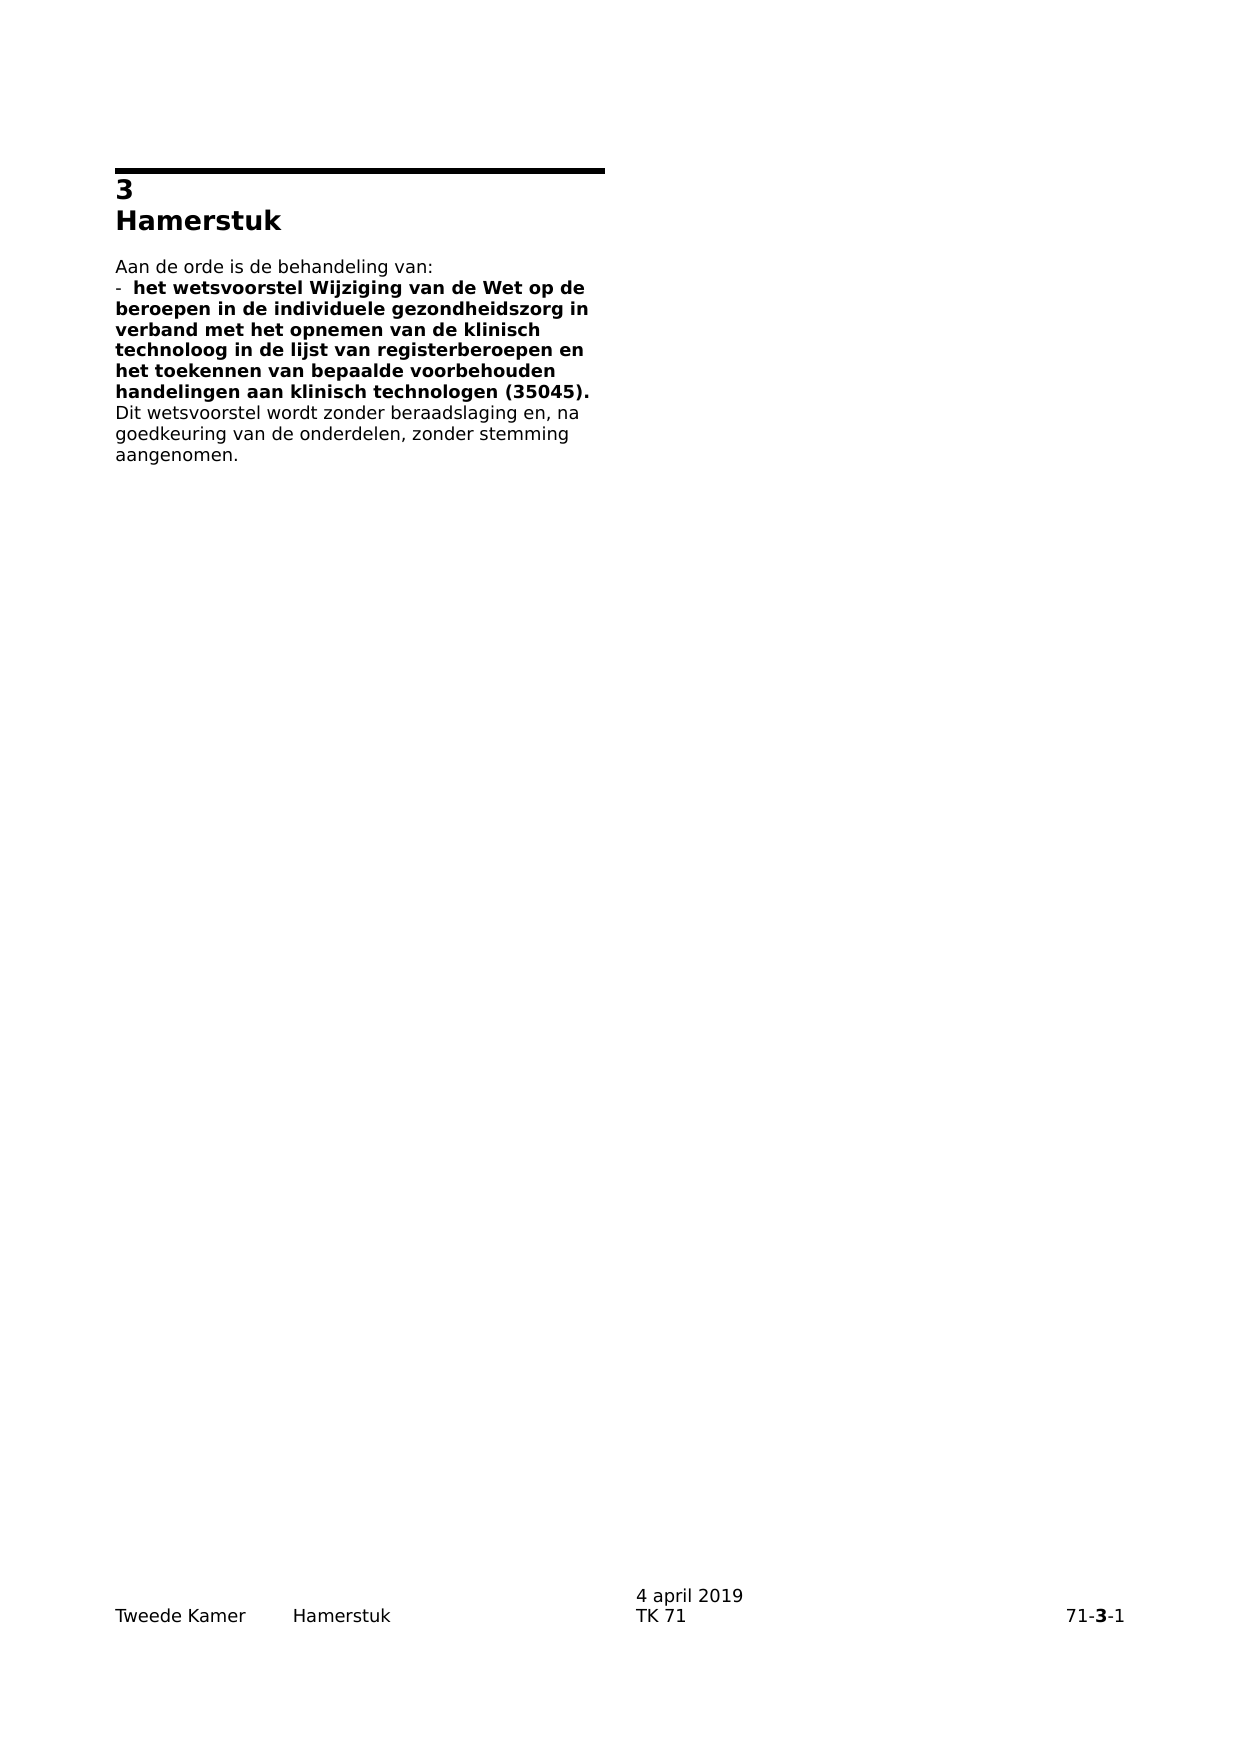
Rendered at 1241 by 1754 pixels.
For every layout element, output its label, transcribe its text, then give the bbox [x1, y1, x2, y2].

title 3 Hamerstuk [115, 174, 605, 237]
text Aan de orde is de behandeling van: [115, 257, 605, 278]
list het wetsvoorstel Wijziging van de Wet op de beroepen in de individuele gezondheidszorg in verband met het opnemen van de klinisch technoloog in de lijst van registerberoepen en het toekennen van bepaalde voorbehouden handelingen aan klinisch technologen (35045). [115, 278, 605, 403]
text Dit wetsvoorstel wordt zonder beraadslaging en, na goedkeuring van de onderdelen, zonder stemming aangenomen. [115, 403, 605, 465]
